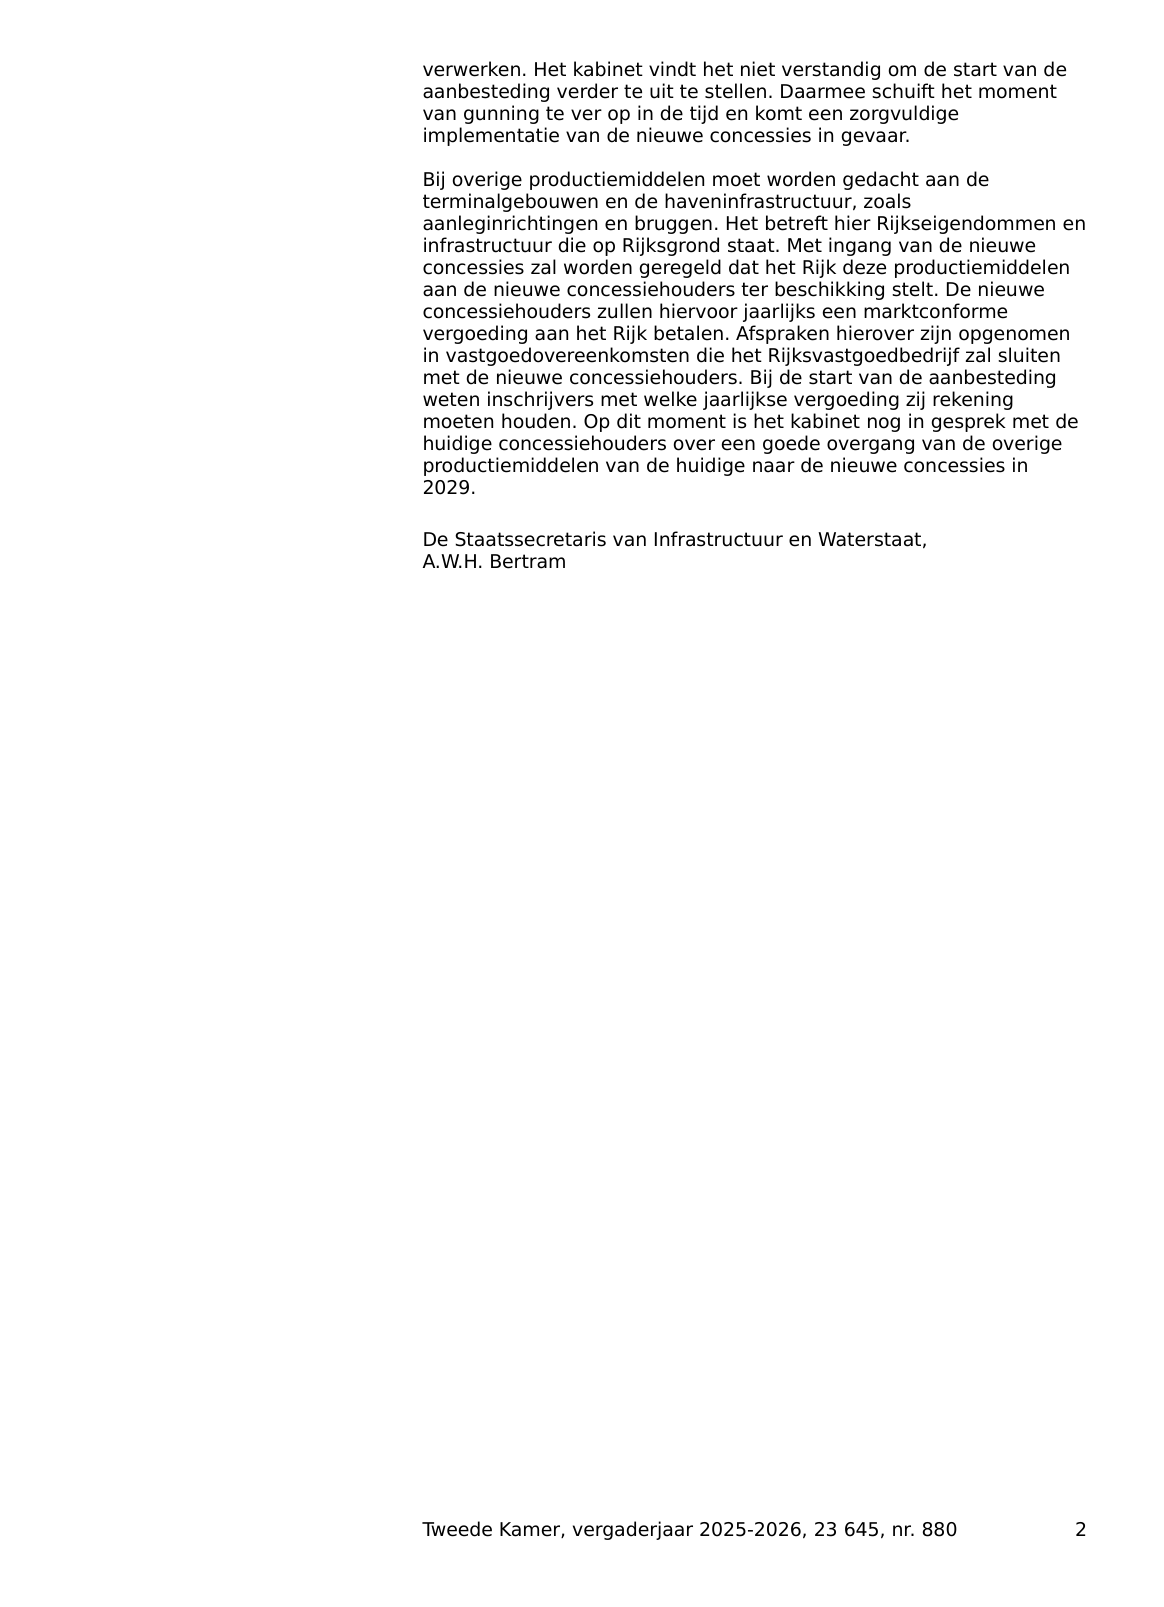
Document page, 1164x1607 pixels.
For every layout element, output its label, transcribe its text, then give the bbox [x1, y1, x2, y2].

text verwerken. Het kabinet vindt het niet verstandig om de start van de aanbesteding verder te uit te stellen. Daarmee schuift het moment van gunning te ver op in de tijd en komt een zorgvuldige implementatie van de nieuwe concessies in gevaar. [422, 59, 1087, 147]
text De Staatssecretaris van Infrastructuur en Waterstaat, A.W.H. Bertram [422, 529, 1087, 573]
text Bij overige productiemiddelen moet worden gedacht aan de terminalgebouwen en de haveninfrastructuur, zoals aanleginrichtingen en bruggen. Het betreft hier Rijkseigendommen en infrastructuur die op Rijksgrond staat. Met ingang van de nieuwe concessies zal worden geregeld dat het Rijk deze productiemiddelen aan de nieuwe concessiehouders ter beschikking stelt. De nieuwe concessiehouders zullen hiervoor jaarlijks een marktconforme vergoeding aan het Rijk betalen. Afspraken hierover zijn opgenomen in vastgoedovereenkomsten die het Rijksvastgoedbedrijf zal sluiten met de nieuwe concessiehouders. Bij de start van de aanbesteding weten inschrijvers met welke jaarlijkse vergoeding zij rekening moeten houden. Op dit moment is het kabinet nog in gesprek met de huidige concessiehouders over een goede overgang van de overige productiemiddelen van de huidige naar de nieuwe concessies in 2029. [422, 169, 1087, 499]
